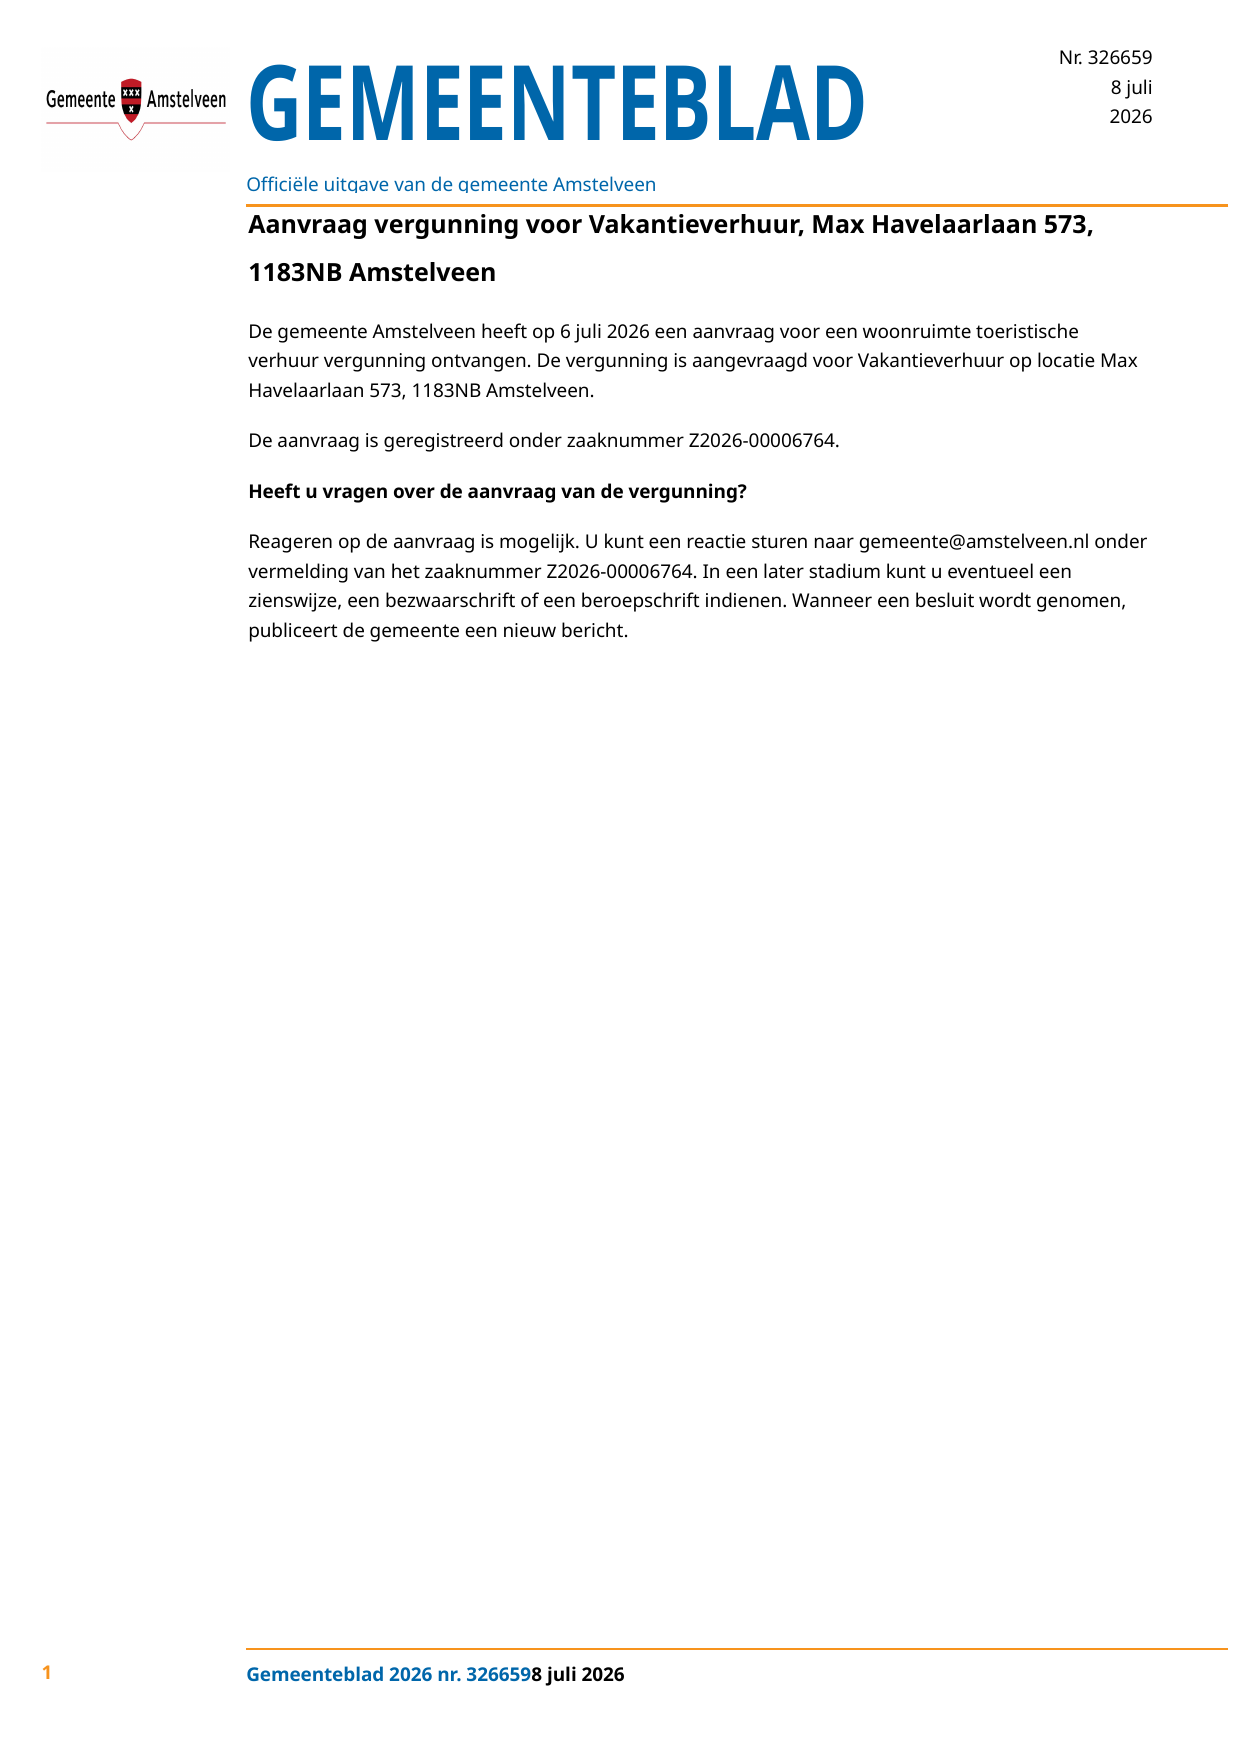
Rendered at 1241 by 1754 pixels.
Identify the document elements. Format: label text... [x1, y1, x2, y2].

text Reageren op de aanvraag is mogelijk. U kunt een reactie sturen naar gemeente@amstelveen.nl onder vermelding van het zaaknummer Z2026-00006764. In een later stadium kunt u eventueel een zienswijze, een bezwaarschrift of een beroepschrift indienen. Wanneer een besluit wordt genomen, publiceert de gemeente een nieuw bericht. [248, 528, 1152, 643]
text De aanvraag is geregistreerd onder zaaknummer Z2026-00006764. [248, 427, 1152, 453]
text Aanvraag vergunning voor Vakantieverhuur, Max Havelaarlaan 573, 1183NB Amstelveen [248, 207, 1152, 288]
text Heeft u vragen over de aanvraag van de vergunning? [248, 478, 1152, 504]
picture [41, 47, 231, 172]
text De gemeente Amstelveen heeft op 6 juli 2026 een aanvraag voor een woonruimte toeristische verhuur vergunning ontvangen. De vergunning is aangevraagd voor Vakantieverhuur op locatie Max Havelaarlaan 573, 1183NB Amstelveen. [248, 318, 1152, 403]
